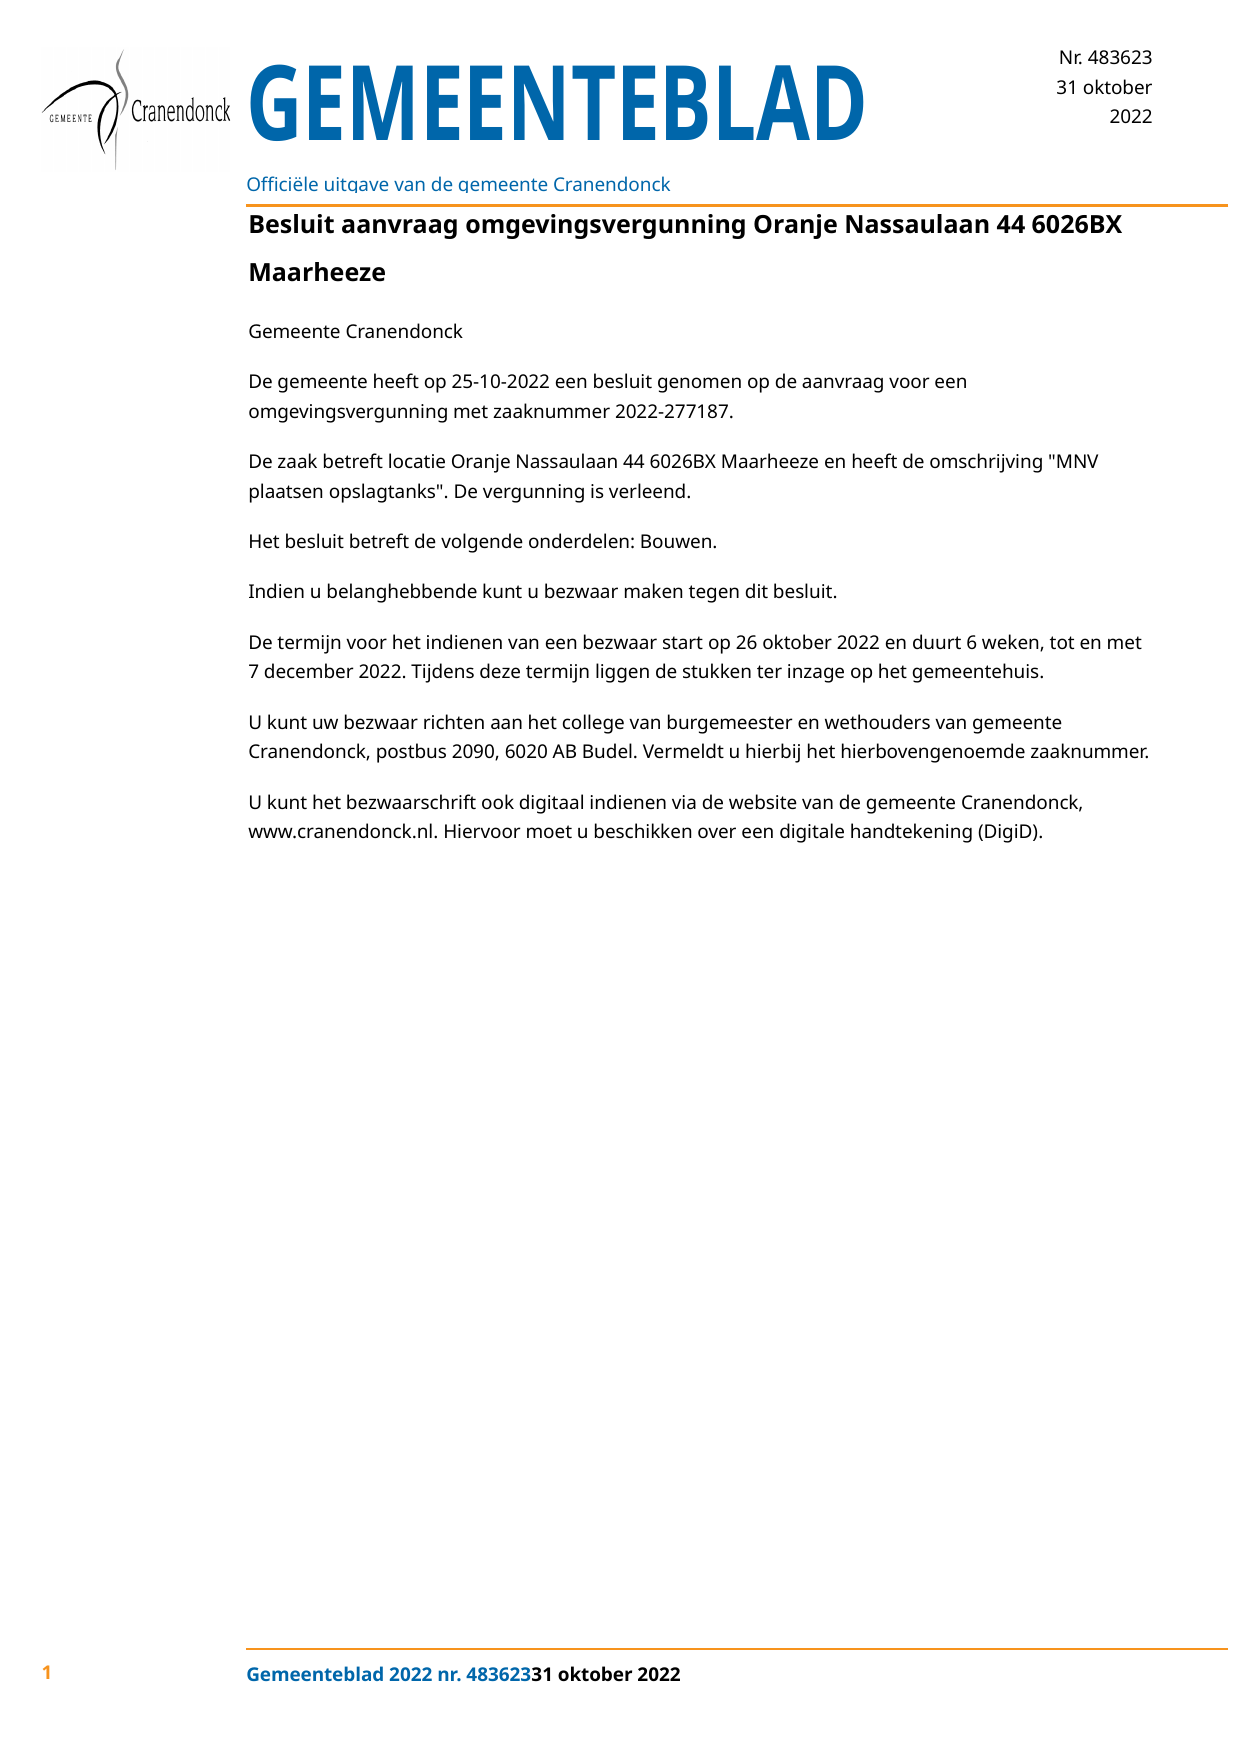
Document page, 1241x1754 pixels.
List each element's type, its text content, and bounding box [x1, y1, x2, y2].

text Gemeente Cranendonck [248, 318, 1152, 344]
text U kunt het bezwaarschrift ook digitaal indienen via de website van de gemeente Cranendonck, www.cranendonck.nl. Hiervoor moet u beschikken over een digitale handtekening (DigiD). [248, 789, 1152, 844]
text De gemeente heeft op 25-10-2022 een besluit genomen op de aanvraag voor een omgevingsvergunning met zaaknummer 2022-277187. [248, 368, 1152, 424]
picture [41, 47, 231, 172]
text Besluit aanvraag omgevingsvergunning Oranje Nassaulaan 44 6026BX Maarheeze [248, 207, 1152, 288]
text De termijn voor het indienen van een bezwaar start op 26 oktober 2022 en duurt 6 weken, tot en met 7 december 2022. Tijdens deze termijn liggen de stukken ter inzage op het gemeentehuis. [248, 629, 1152, 684]
text U kunt uw bezwaar richten aan het college van burgemeester en wethouders van gemeente Cranendonck, postbus 2090, 6020 AB Budel. Vermeldt u hierbij het hierbovengenoemde zaaknummer. [248, 709, 1152, 764]
text Indien u belanghebbende kunt u bezwaar maken tegen dit besluit. [248, 579, 1152, 604]
text Het besluit betreft de volgende onderdelen: Bouwen. [248, 528, 1152, 554]
text De zaak betreft locatie Oranje Nassaulaan 44 6026BX Maarheeze en heeft de omschrijving "MNV plaatsen opslagtanks". De vergunning is verleend. [248, 448, 1152, 504]
